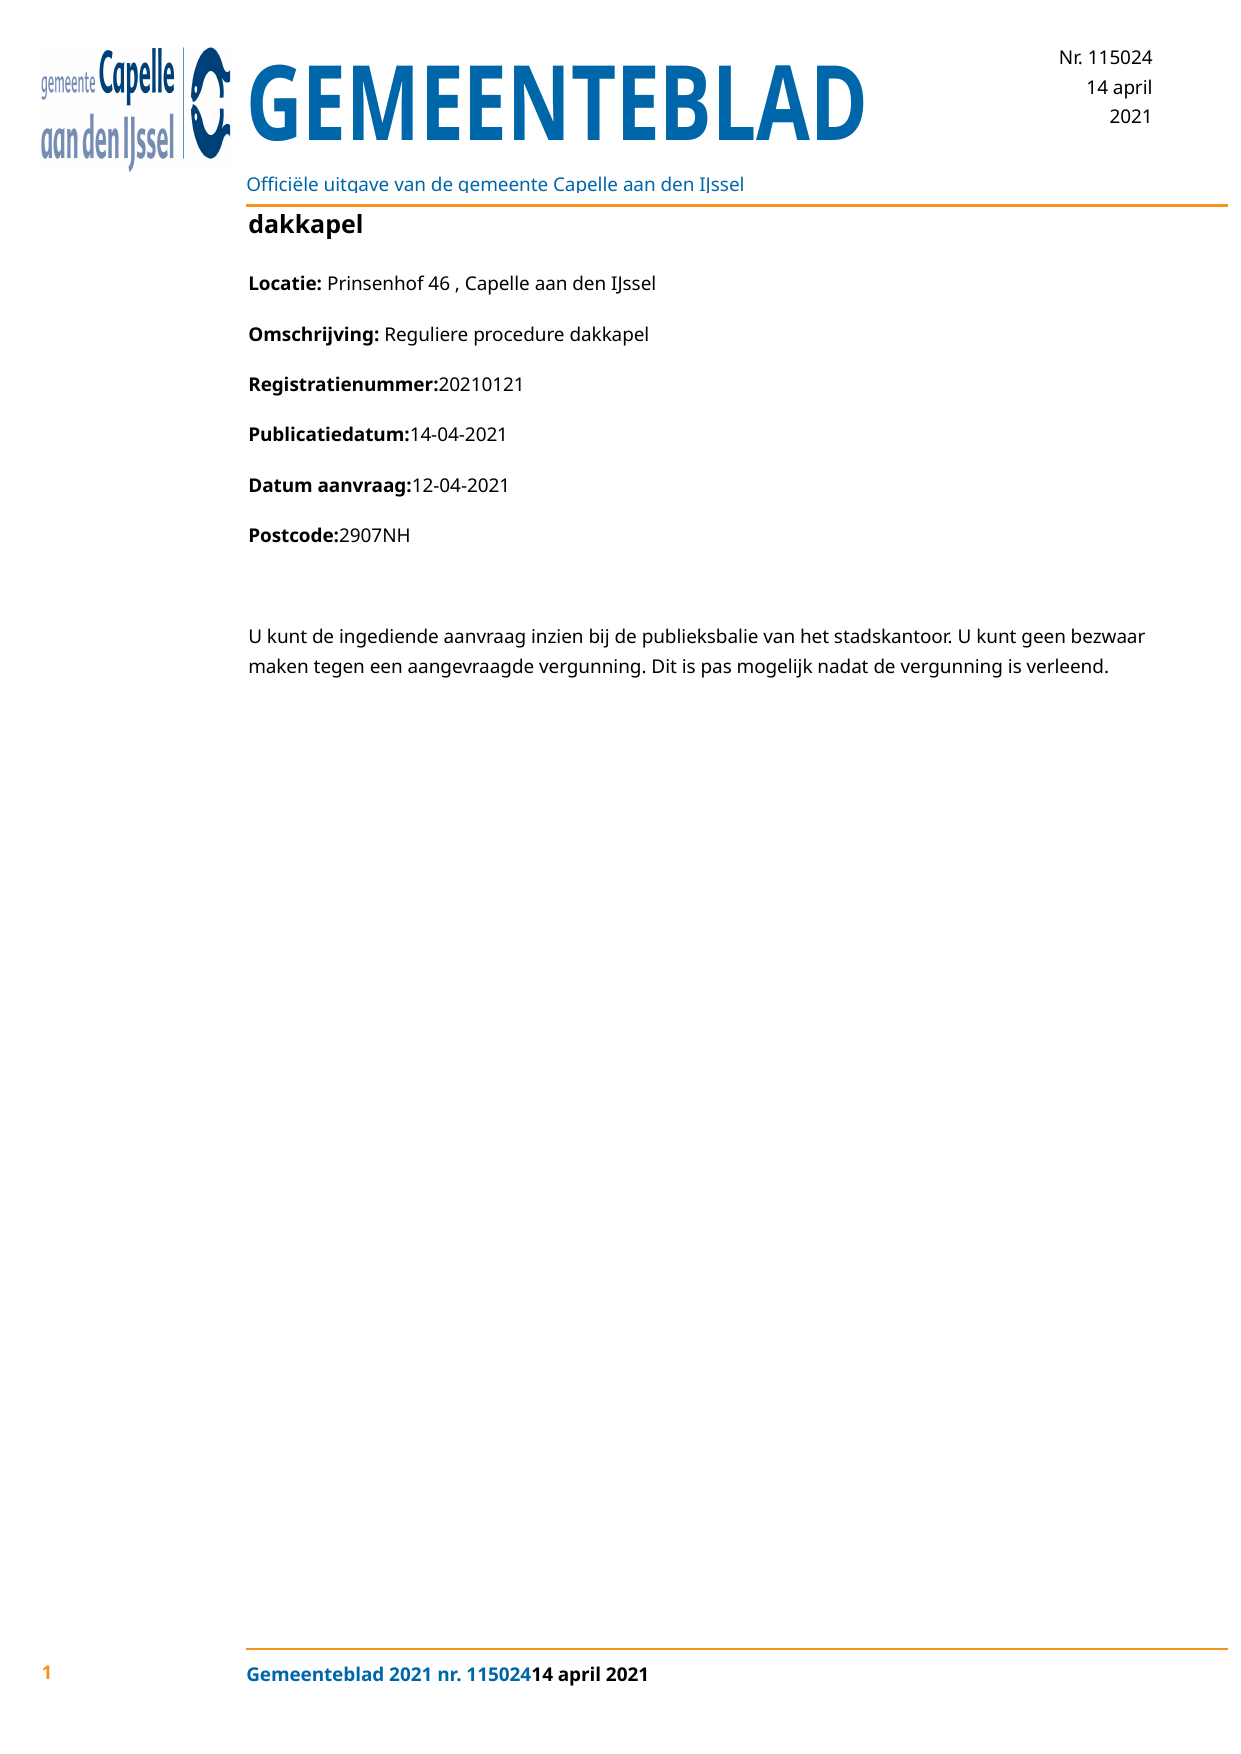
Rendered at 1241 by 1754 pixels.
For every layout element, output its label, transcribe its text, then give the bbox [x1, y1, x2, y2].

text U kunt de ingediende aanvraag inzien bij de publieksbalie van het stadskantoor. U kunt geen bezwaar maken tegen een aangevraagde vergunning. Dit is pas mogelijk nadat de vergunning is verleend. [248, 623, 1152, 678]
text Locatie: Prinsenhof 46 , Capelle aan den IJssel [248, 270, 1152, 296]
text Omschrijving: Reguliere procedure dakkapel [248, 321, 1152, 346]
text Registratienummer:20210121 [248, 371, 1152, 397]
picture [41, 47, 231, 172]
text Postcode:2907NH [248, 522, 1152, 548]
text Datum aanvraag:12-04-2021 [248, 472, 1152, 498]
text Publicatiedatum:14-04-2021 [248, 422, 1152, 447]
text dakkapel [248, 207, 1152, 241]
